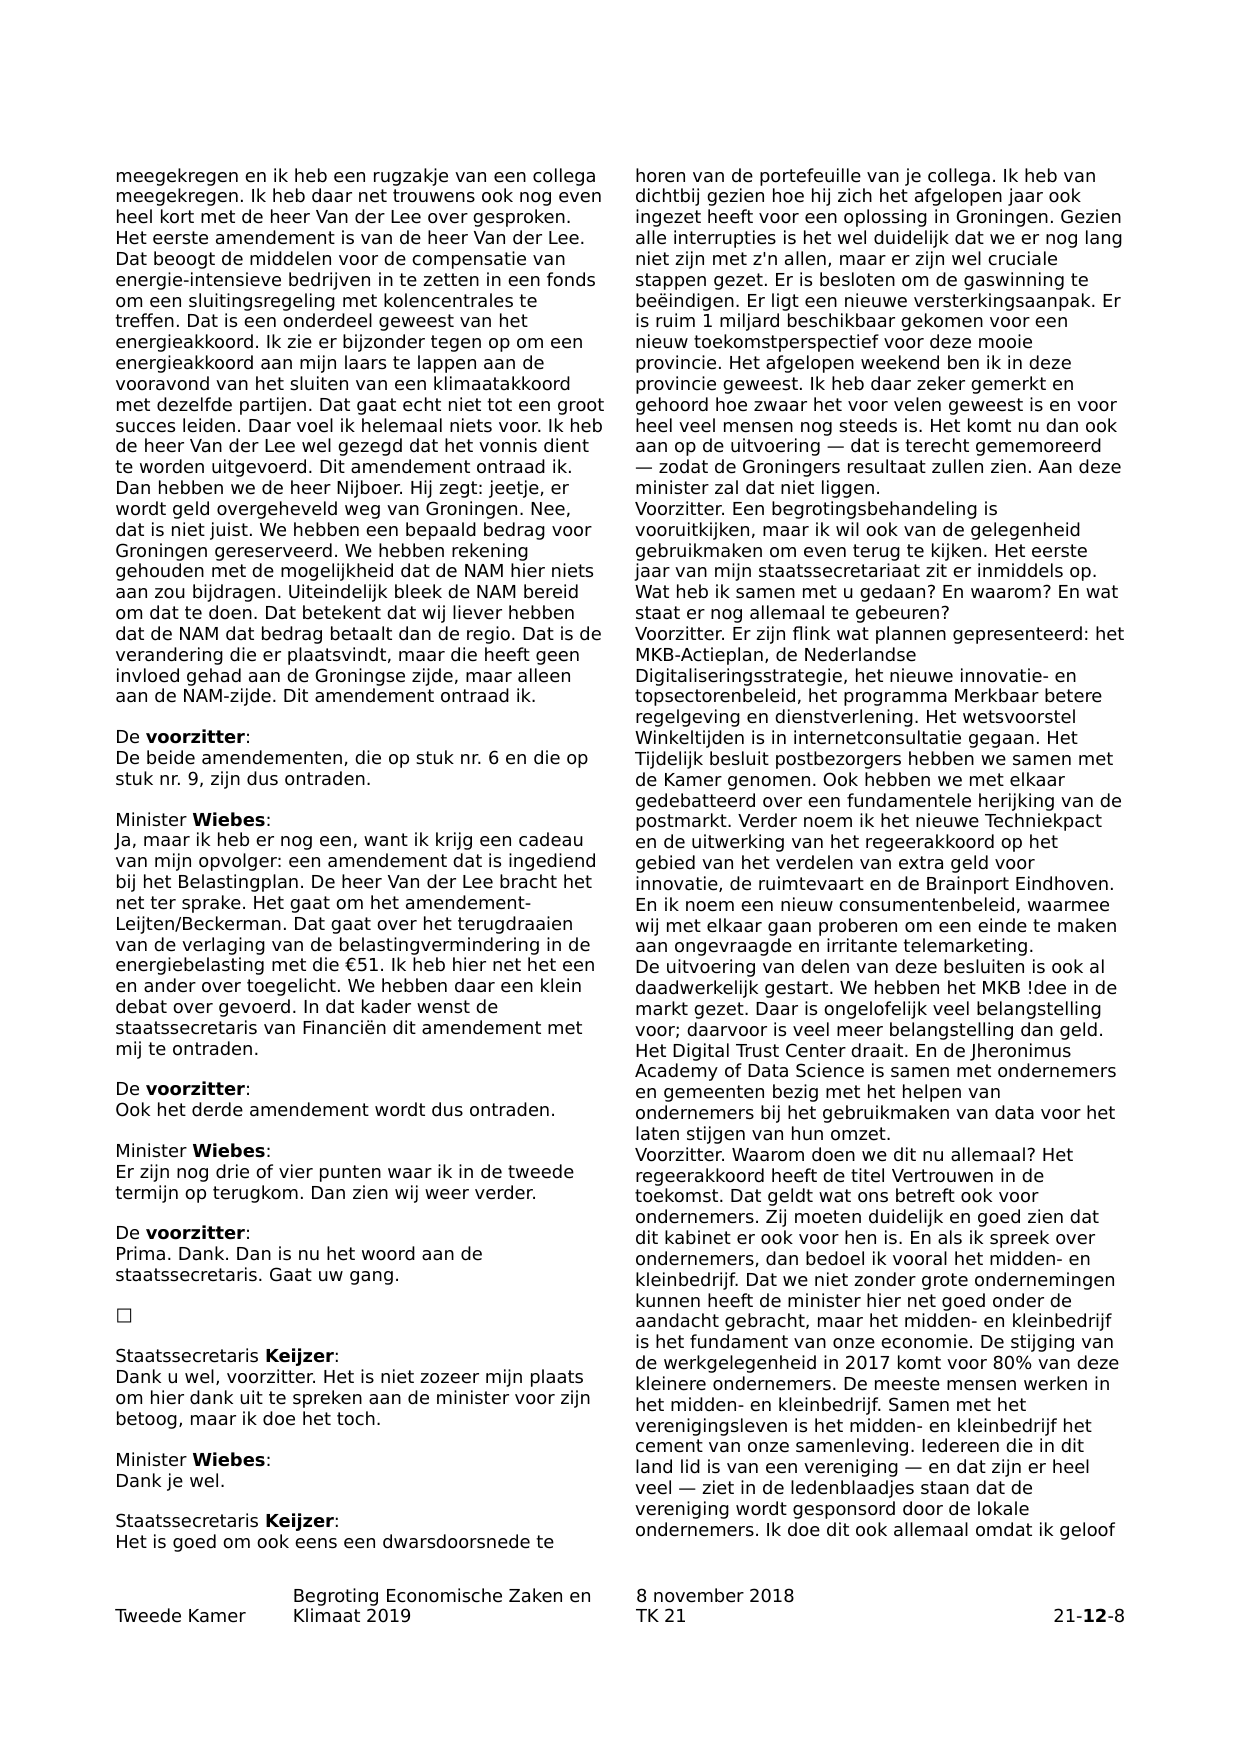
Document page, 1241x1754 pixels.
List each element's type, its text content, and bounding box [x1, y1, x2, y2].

text Voorzitter. Er zijn flink wat plannen gepresenteerd: het MKB-Actieplan, de Nederlandse Digitaliseringsstrategie, het nieuwe innovatie- en topsectorenbeleid, het programma Merkbaar betere regelgeving en dienstverlening. Het wetsvoorstel Winkeltijden is in internetconsultatie gegaan. Het Tijdelijk besluit postbezorgers hebben we samen met de Kamer genomen. Ook hebben we met elkaar gedebatteerd over een fundamentele herijking van de postmarkt. Verder noem ik het nieuwe Techniekpact en de uitwerking van het regeerakkoord op het gebied van het verdelen van extra geld voor innovatie, de ruimtevaart en de Brainport Eindhoven. En ik noem een nieuw consumentenbeleid, waarmee wij met elkaar gaan proberen om een einde te maken aan ongevraagde en irritante telemarketing. [635, 624, 1125, 957]
text meegekregen en ik heb een rugzakje van een collega meegekregen. Ik heb daar net trouwens ook nog even heel kort met de heer Van der Lee over gesproken. Het eerste amendement is van de heer Van der Lee. Dat beoogt de middelen voor de compensatie van energie-intensieve bedrijven in te zetten in een fonds om een sluitingsregeling met kolencentrales te treffen. Dat is een onderdeel geweest van het energieakkoord. Ik zie er bijzonder tegen op om een energieakkoord aan mijn laars te lappen aan de vooravond van het sluiten van een klimaatakkoord met dezelfde partijen. Dat gaat echt niet tot een groot succes leiden. Daar voel ik helemaal niets voor. Ik heb de heer Van der Lee wel gezegd dat het vonnis dient te worden uitgevoerd. Dit amendement ontraad ik. [115, 165, 605, 478]
text Staatssecretaris Keijzer: [115, 1346, 605, 1367]
text De uitvoering van delen van deze besluiten is ook al daadwerkelijk gestart. We hebben het MKB !dee in de markt gezet. Daar is ongelofelijk veel belangstelling voor; daarvoor is veel meer belangstelling dan geld. Het Digital Trust Center draait. En de Jheronimus Academy of Data Science is samen met ondernemers en gemeenten bezig met het helpen van ondernemers bij het gebruikmaken van data voor het laten stijgen van hun omzet. [635, 957, 1125, 1144]
text De voorzitter: [115, 1223, 605, 1244]
text Ja, maar ik heb er nog een, want ik krijg een cadeau van mijn opvolger: een amendement dat is ingediend bij het Belastingplan. De heer Van der Lee bracht het net ter sprake. Het gaat om het amendement-Leijten/Beckerman. Dat gaat over het terugdraaien van de verlaging van de belastingvermindering in de energiebelasting met die €51. Ik heb hier net het een en ander over toegelicht. We hebben daar een klein debat over gevoerd. In dat kader wenst de staatssecretaris van Financiën dit amendement met mij te ontraden. [115, 830, 605, 1059]
text Voorzitter. Een begrotingsbehandeling is vooruitkijken, maar ik wil ook van de gelegenheid gebruikmaken om even terug te kijken. Het eerste jaar van mijn staatssecretariaat zit er inmiddels op. Wat heb ik samen met u gedaan? En waarom? En wat staat er nog allemaal te gebeuren? [635, 499, 1125, 624]
text Staatssecretaris Keijzer: [115, 1511, 605, 1532]
text ⬜ [115, 1306, 605, 1326]
text De voorzitter: [115, 727, 605, 748]
text Het is goed om ook eens een dwarsdoorsnede te [115, 1532, 605, 1553]
text Dank je wel. [115, 1470, 605, 1491]
text Ook het derde amendement wordt dus ontraden. [115, 1100, 605, 1121]
text horen van de portefeuille van je collega. Ik heb van dichtbij gezien hoe hij zich het afgelopen jaar ook ingezet heeft voor een oplossing in Groningen. Gezien alle interrupties is het wel duidelijk dat we er nog lang niet zijn met z'n allen, maar er zijn wel cruciale stappen gezet. Er is besloten om de gaswinning te beëindigen. Er ligt een nieuwe versterkingsaanpak. Er is ruim 1 miljard beschikbaar gekomen voor een nieuw toekomstperspectief voor deze mooie provincie. Het afgelopen weekend ben ik in deze provincie geweest. Ik heb daar zeker gemerkt en gehoord hoe zwaar het voor velen geweest is en voor heel veel mensen nog steeds is. Het komt nu dan ook aan op de uitvoering — dat is terecht gememoreerd — zodat de Groningers resultaat zullen zien. Aan deze minister zal dat niet liggen. [635, 165, 1125, 499]
text Prima. Dank. Dan is nu het woord aan de staatssecretaris. Gaat uw gang. [115, 1244, 605, 1286]
text Dan hebben we de heer Nijboer. Hij zegt: jeetje, er wordt geld overgeheveld weg van Groningen. Nee, dat is niet juist. We hebben een bepaald bedrag voor Groningen gereserveerd. We hebben rekening gehouden met de mogelijkheid dat de NAM hier niets aan zou bijdragen. Uiteindelijk bleek de NAM bereid om dat te doen. Dat betekent dat wij liever hebben dat de NAM dat bedrag betaalt dan de regio. Dat is de verandering die er plaatsvindt, maar die heeft geen invloed gehad aan de Groningse zijde, maar alleen aan de NAM-zijde. Dit amendement ontraad ik. [115, 478, 605, 707]
text De beide amendementen, die op stuk nr. 6 en die op stuk nr. 9, zijn dus ontraden. [115, 748, 605, 789]
text Minister Wiebes: [115, 1141, 605, 1162]
text Er zijn nog drie of vier punten waar ik in de tweede termijn op terugkom. Dan zien wij weer verder. [115, 1162, 605, 1203]
text Dank u wel, voorzitter. Het is niet zozeer mijn plaats om hier dank uit te spreken aan de minister voor zijn betoog, maar ik doe het toch. [115, 1367, 605, 1429]
text De voorzitter: [115, 1079, 605, 1100]
text Voorzitter. Waarom doen we dit nu allemaal? Het regeerakkoord heeft de titel Vertrouwen in de toekomst. Dat geldt wat ons betreft ook voor ondernemers. Zij moeten duidelijk en goed zien dat dit kabinet er ook voor hen is. En als ik spreek over ondernemers, dan bedoel ik vooral het midden- en kleinbedrijf. Dat we niet zonder grote ondernemingen kunnen heeft de minister hier net goed onder de aandacht gebracht, maar het midden- en kleinbedrijf is het fundament van onze economie. De stijging van de werkgelegenheid in 2017 komt voor 80% van deze kleinere ondernemers. De meeste mensen werken in het midden- en kleinbedrijf. Samen met het verenigingsleven is het midden- en kleinbedrijf het cement van onze samenleving. Iedereen die in dit land lid is van een vereniging — en dat zijn er heel veel — ziet in de ledenblaadjes staan dat de vereniging wordt gesponsord door de lokale ondernemers. Ik doe dit ook allemaal omdat ik geloof [635, 1144, 1125, 1540]
text Minister Wiebes: [115, 809, 605, 830]
text Minister Wiebes: [115, 1449, 605, 1470]
